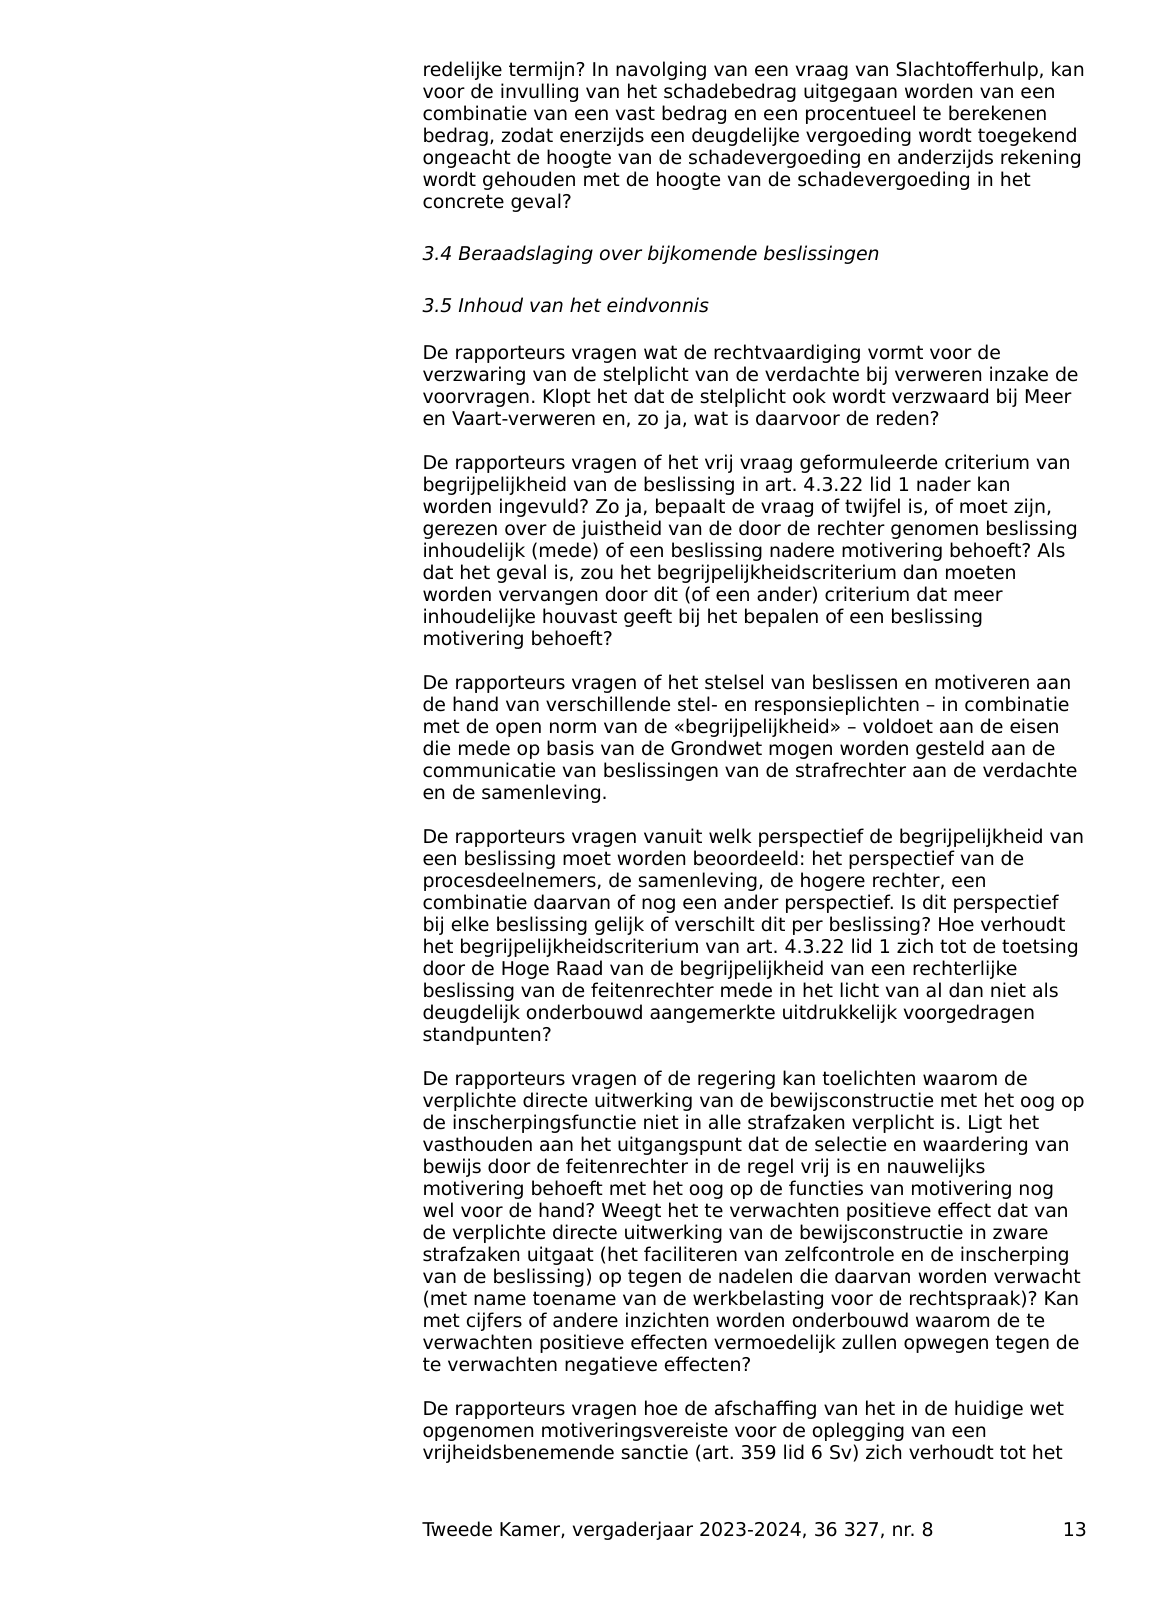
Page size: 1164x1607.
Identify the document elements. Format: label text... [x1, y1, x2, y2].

text De rapporteurs vragen of het vrij vraag geformuleerde criterium van begrijpelijkheid van de beslissing in art. 4.3.22 lid 1 nader kan worden ingevuld? Zo ja, bepaalt de vraag of twijfel is, of moet zijn, gerezen over de juistheid van de door de rechter genomen beslissing inhoudelijk (mede) of een beslissing nadere motivering behoeft? Als dat het geval is, zou het begrijpelijkheidscriterium dan moeten worden vervangen door dit (of een ander) criterium dat meer inhoudelijke houvast geeft bij het bepalen of een beslissing motivering behoeft? [422, 452, 1087, 650]
text De rapporteurs vragen of de regering kan toelichten waarom de verplichte directe uitwerking van de bewijsconstructie met het oog op de inscherpingsfunctie niet in alle strafzaken verplicht is. Ligt het vasthouden aan het uitgangspunt dat de selectie en waardering van bewijs door de feitenrechter in de regel vrij is en nauwelijks motivering behoeft met het oog op de functies van motivering nog wel voor de hand? Weegt het te verwachten positieve effect dat van de verplichte directe uitwerking van de bewijsconstructie in zware strafzaken uitgaat (het faciliteren van zelfcontrole en de inscherping van de beslissing) op tegen de nadelen die daarvan worden verwacht (met name toename van de werkbelasting voor de rechtspraak)? Kan met cijfers of andere inzichten worden onderbouwd waarom de te verwachten positieve effecten vermoedelijk zullen opwegen tegen de te verwachten negatieve effecten? [422, 1068, 1087, 1376]
text De rapporteurs vragen of het stelsel van beslissen en motiveren aan de hand van verschillende stel- en responsieplichten – in combinatie met de open norm van de «begrijpelijkheid» – voldoet aan de eisen die mede op basis van de Grondwet mogen worden gesteld aan de communicatie van beslissingen van de strafrechter aan de verdachte en de samenleving. [422, 672, 1087, 804]
text redelijke termijn? In navolging van een vraag van Slachtofferhulp, kan voor de invulling van het schadebedrag uitgegaan worden van een combinatie van een vast bedrag en een procentueel te berekenen bedrag, zodat enerzijds een deugdelijke vergoeding wordt toegekend ongeacht de hoogte van de schadevergoeding en anderzijds rekening wordt gehouden met de hoogte van de schadevergoeding in het concrete geval? [422, 59, 1087, 213]
text De rapporteurs vragen vanuit welk perspectief de begrijpelijkheid van een beslissing moet worden beoordeeld: het perspectief van de procesdeelnemers, de samenleving, de hogere rechter, een combinatie daarvan of nog een ander perspectief. Is dit perspectief bij elke beslissing gelijk of verschilt dit per beslissing? Hoe verhoudt het begrijpelijkheidscriterium van art. 4.3.22 lid 1 zich tot de toetsing door de Hoge Raad van de begrijpelijkheid van een rechterlijke beslissing van de feitenrechter mede in het licht van al dan niet als deugdelijk onderbouwd aangemerkte uitdrukkelijk voorgedragen standpunten? [422, 826, 1087, 1046]
subtitle 3.5 Inhoud van het eindvonnis [422, 295, 1087, 317]
text De rapporteurs vragen hoe de afschaffing van het in de huidige wet opgenomen motiveringsvereiste voor de oplegging van een vrijheidsbenemende sanctie (art. 359 lid 6 Sv) zich verhoudt tot het [422, 1398, 1087, 1464]
text De rapporteurs vragen wat de rechtvaardiging vormt voor de verzwaring van de stelplicht van de verdachte bij verweren inzake de voorvragen. Klopt het dat de stelplicht ook wordt verzwaard bij Meer en Vaart-verweren en, zo ja, wat is daarvoor de reden? [422, 342, 1087, 430]
subtitle 3.4 Beraadslaging over bijkomende beslissingen [422, 243, 1087, 265]
